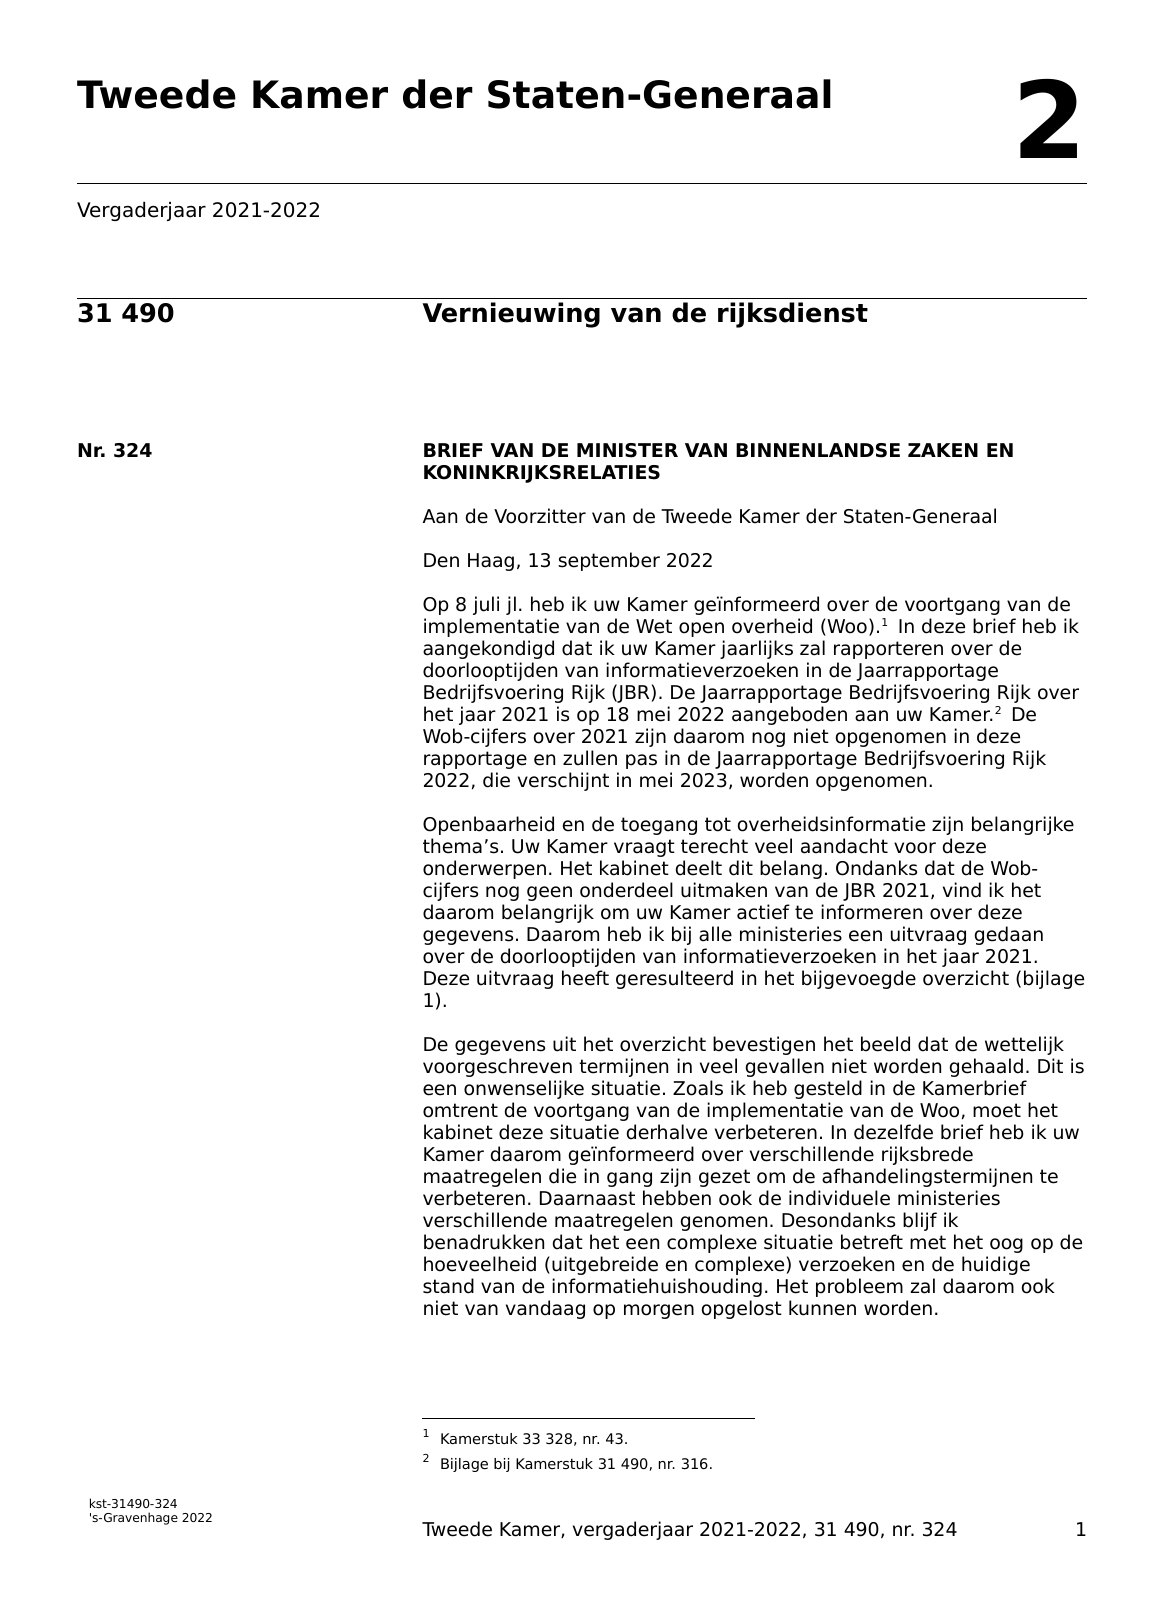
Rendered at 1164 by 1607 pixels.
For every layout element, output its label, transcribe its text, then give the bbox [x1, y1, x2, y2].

text Aan de Voorzitter van de Tweede Kamer der Staten-Generaal [422, 506, 1087, 528]
text kst-31490-324 [88, 1497, 323, 1511]
text Kamerstuk 33 328, nr. 43. [422, 1427, 1087, 1449]
text De gegevens uit het overzicht bevestigen het beeld dat de wettelijk voorgeschreven termijnen in veel gevallen niet worden gehaald. Dit is een onwenselijke situatie. Zoals ik heb gesteld in de Kamerbrief omtrent de voortgang van de implementatie van de Woo, moet het kabinet deze situatie derhalve verbeteren. In dezelfde brief heb ik uw Kamer daarom geïnformeerd over verschillende rijksbrede maatregelen die in gang zijn gezet om de afhandelingstermijnen te verbeteren. Daarnaast hebben ook de individuele ministeries verschillende maatregelen genomen. Desondanks blijf ik benadrukken dat het een complexe situatie betreft met het oog op de hoeveelheid (uitgebreide en complexe) verzoeken en de huidige stand van de informatiehuishouding. Het probleem zal daarom ook niet van vandaag op morgen opgelost kunnen worden. [422, 1034, 1087, 1320]
table_header Tweede Kamer der Staten-Generaal [77, 59, 886, 183]
table_header 2 [886, 59, 1087, 183]
text 's-Gravenhage 2022 [88, 1511, 323, 1525]
text Den Haag, 13 september 2022 [422, 550, 1087, 572]
text Openbaarheid en de toegang tot overheidsinformatie zijn belangrijke thema’s. Uw Kamer vraagt terecht veel aandacht voor deze onderwerpen. Het kabinet deelt dit belang. Ondanks dat de Wob-cijfers nog geen onderdeel uitmaken van de JBR 2021, vind ik het daarom belangrijk om uw Kamer actief te informeren over deze gegevens. Daarom heb ik bij alle ministeries een uitvraag gedaan over de doorlooptijden van informatieverzoeken in het jaar 2021. Deze uitvraag heeft geresulteerd in het bijgevoegde overzicht (bijlage 1). [422, 814, 1087, 1012]
text Bijlage bij Kamerstuk 31 490, nr. 316. [422, 1452, 1087, 1474]
subtitle Nr. 324 BRIEF VAN DE MINISTER VAN BINNENLANDSE ZAKEN EN KONINKRIJKSRELATIES [77, 440, 1087, 484]
subtitle 31 490 Vernieuwing van de rijksdienst [77, 299, 1087, 329]
table_cell Vergaderjaar 2021-2022 [77, 184, 1087, 298]
text Op 8 juli jl. heb ik uw Kamer geïnformeerd over de voortgang van de implementatie van de Wet open overheid (Woo). In deze brief heb ik aangekondigd dat ik uw Kamer jaarlijks zal rapporteren over de doorlooptijden van informatieverzoeken in de Jaarrapportage Bedrijfsvoering Rijk (JBR). De Jaarrapportage Bedrijfsvoering Rijk over het jaar 2021 is op 18 mei 2022 aangeboden aan uw Kamer. De Wob-cijfers over 2021 zijn daarom nog niet opgenomen in deze rapportage en zullen pas in de Jaarrapportage Bedrijfsvoering Rijk 2022, die verschijnt in mei 2023, worden opgenomen. [422, 594, 1087, 792]
